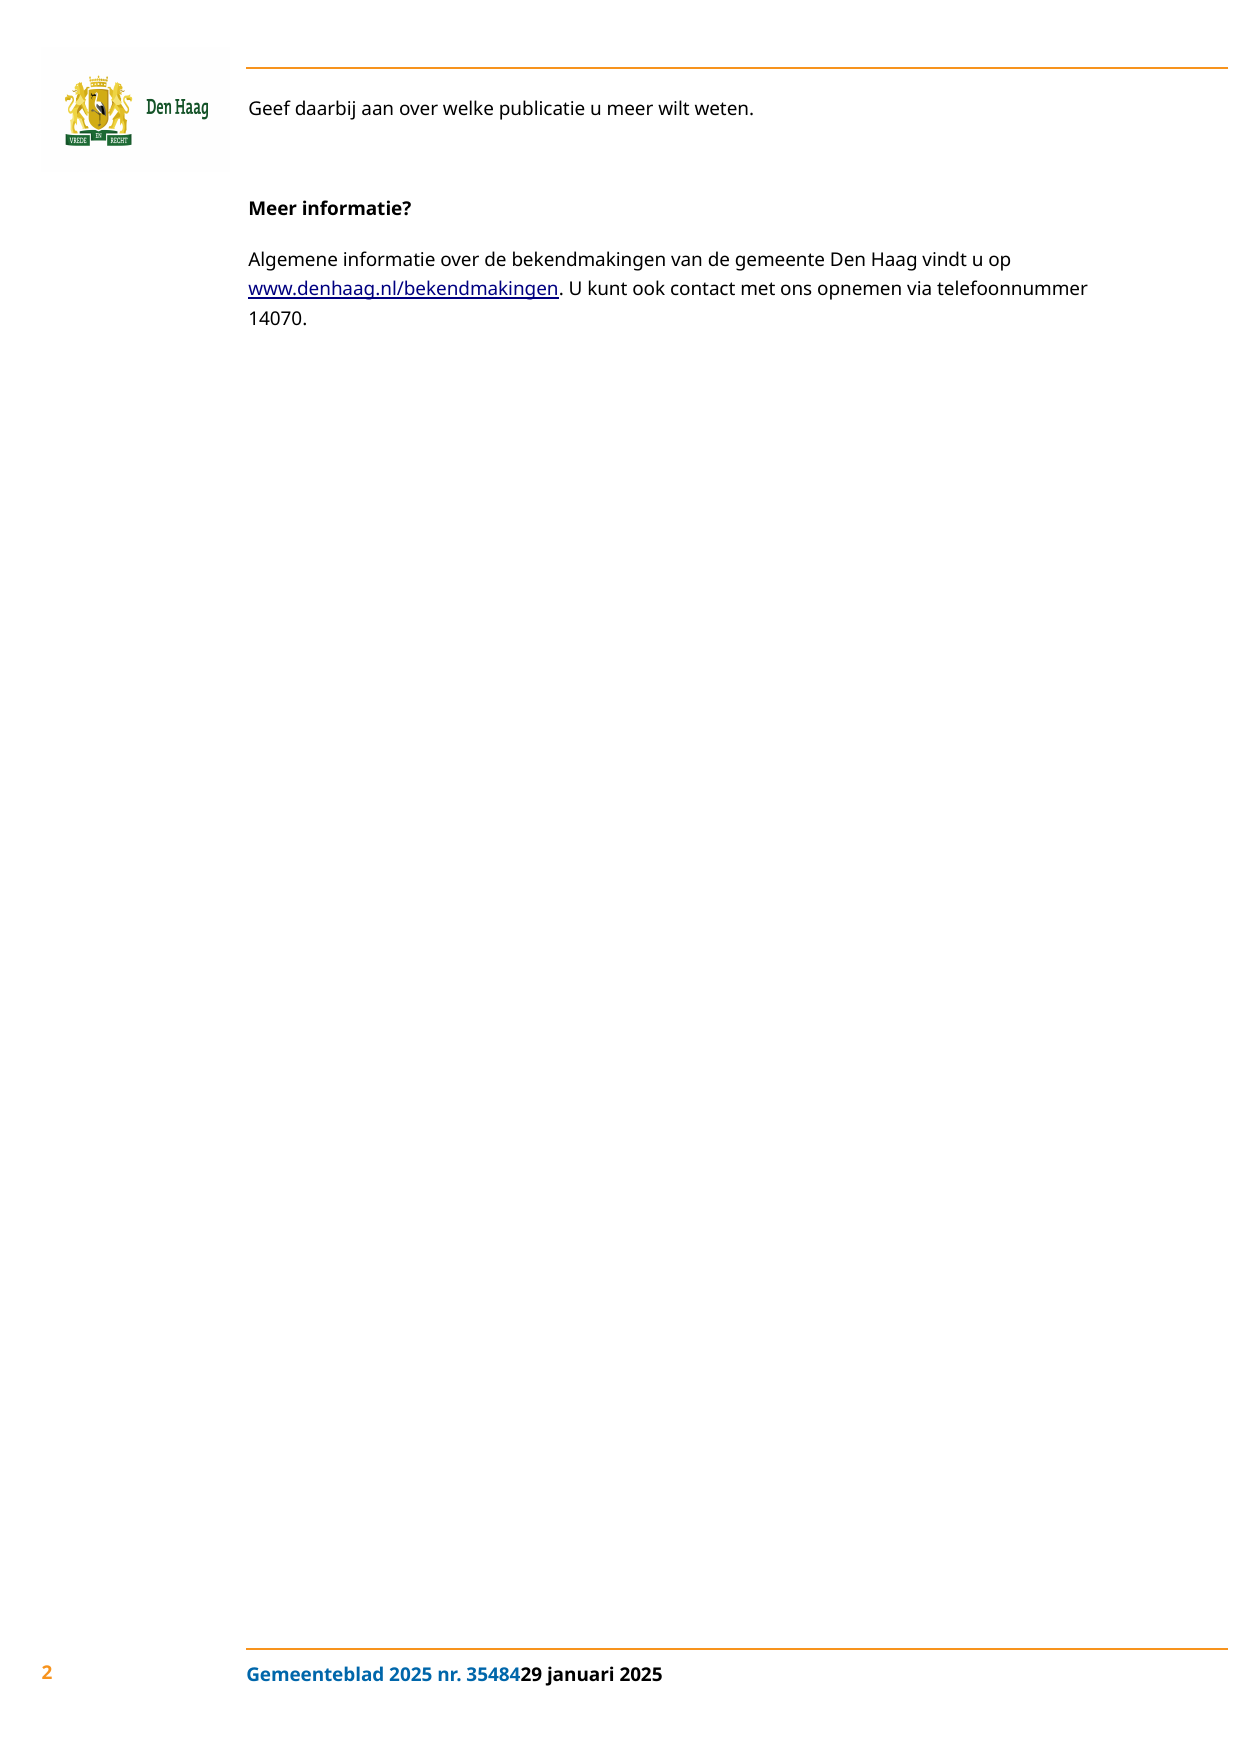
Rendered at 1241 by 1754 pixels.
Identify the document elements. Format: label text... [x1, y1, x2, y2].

picture [41, 47, 231, 172]
text Meer informatie? [248, 196, 1152, 221]
text Algemene informatie over de bekendmakingen van de gemeente Den Haag vindt u op www.denhaag.nl/bekendmakingen. U kunt ook contact met ons opnemen via telefoonnummer 14070. [248, 246, 1152, 331]
text Geef daarbij aan over welke publicatie u meer wilt weten. [248, 95, 1152, 121]
